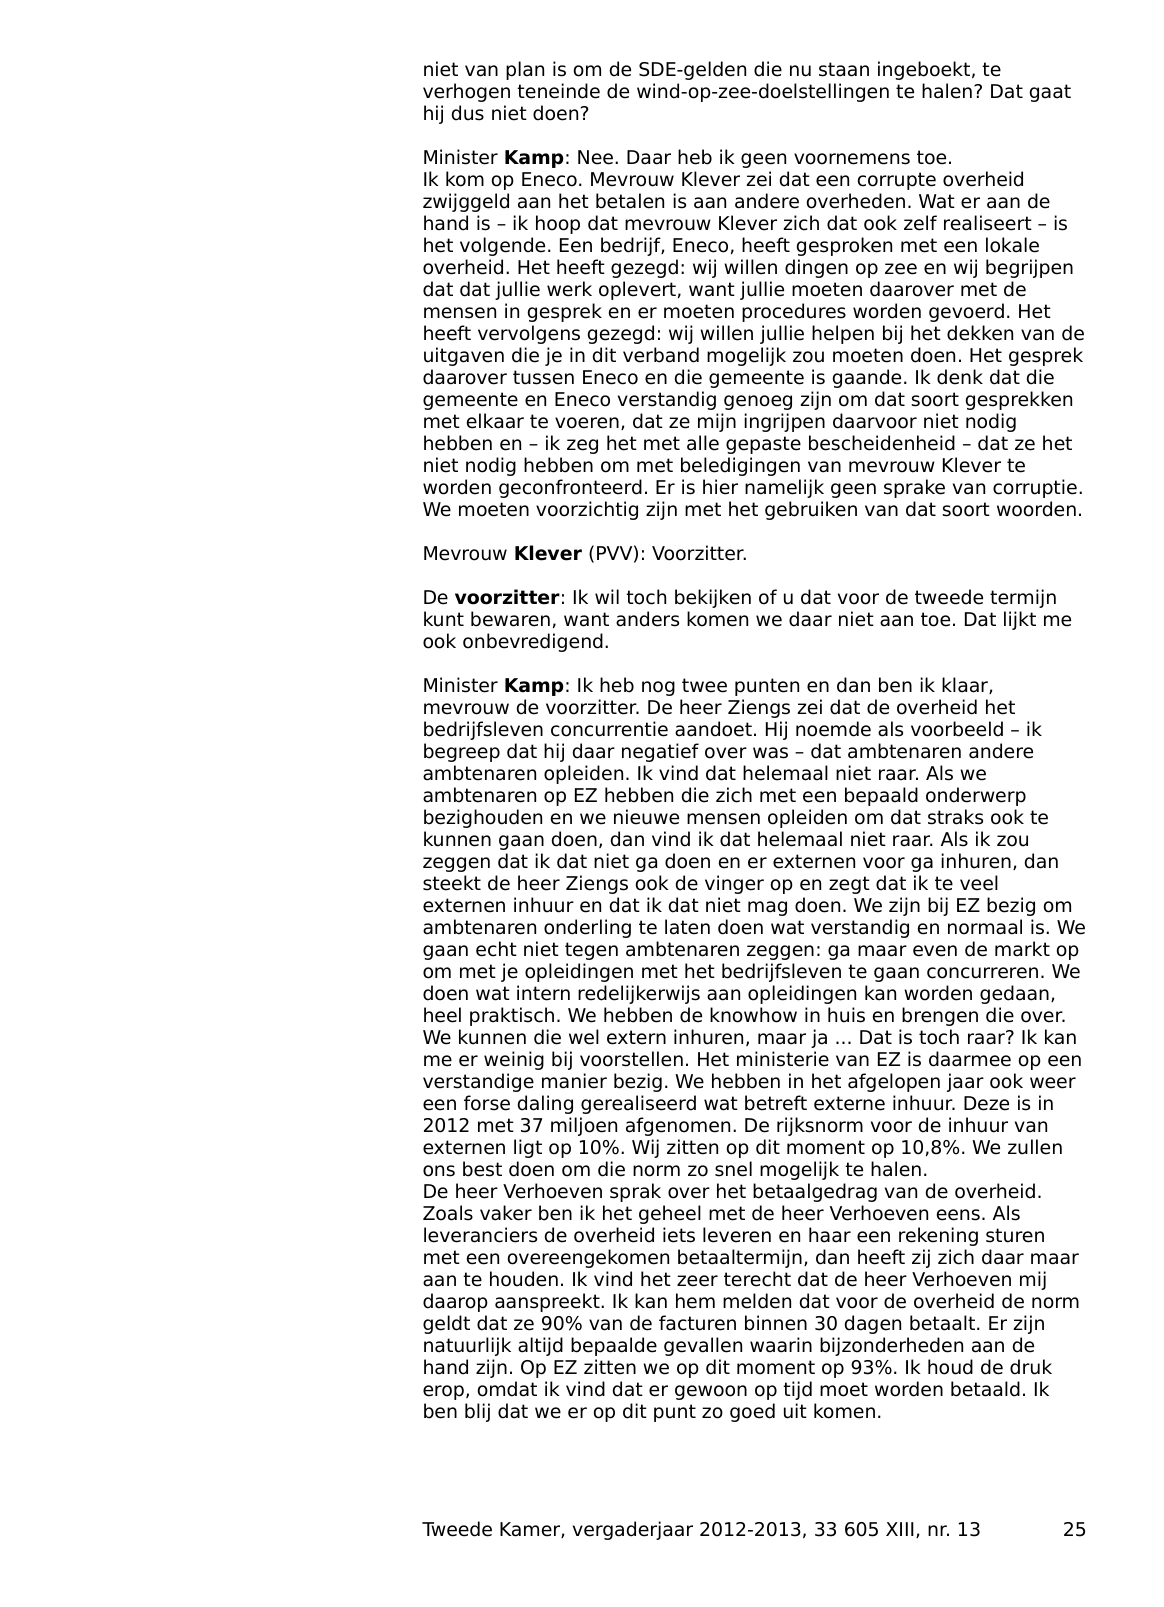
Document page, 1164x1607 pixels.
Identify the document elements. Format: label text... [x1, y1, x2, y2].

text De voorzitter: Ik wil toch bekijken of u dat voor de tweede termijn kunt bewaren, want anders komen we daar niet aan toe. Dat lijkt me ook onbevredigend. [422, 587, 1087, 653]
text Mevrouw Klever (PVV): Voorzitter. [422, 543, 1087, 565]
text De heer Verhoeven sprak over het betaalgedrag van de overheid. Zoals vaker ben ik het geheel met de heer Verhoeven eens. Als leveranciers de overheid iets leveren en haar een rekening sturen met een overeengekomen betaaltermijn, dan heeft zij zich daar maar aan te houden. Ik vind het zeer terecht dat de heer Verhoeven mij daarop aanspreekt. Ik kan hem melden dat voor de overheid de norm geldt dat ze 90% van de facturen binnen 30 dagen betaalt. Er zijn natuurlijk altijd bepaalde gevallen waarin bijzonderheden aan de hand zijn. Op EZ zitten we op dit moment op 93%. Ik houd de druk erop, omdat ik vind dat er gewoon op tijd moet worden betaald. Ik ben blij dat we er op dit punt zo goed uit komen. [422, 1181, 1087, 1423]
text niet van plan is om de SDE-gelden die nu staan ingeboekt, te verhogen teneinde de wind-op-zee-doelstellingen te halen? Dat gaat hij dus niet doen? [422, 59, 1087, 125]
text Ik kom op Eneco. Mevrouw Klever zei dat een corrupte overheid zwijggeld aan het betalen is aan andere overheden. Wat er aan de hand is – ik hoop dat mevrouw Klever zich dat ook zelf realiseert – is het volgende. Een bedrijf, Eneco, heeft gesproken met een lokale overheid. Het heeft gezegd: wij willen dingen op zee en wij begrijpen dat dat jullie werk oplevert, want jullie moeten daarover met de mensen in gesprek en er moeten procedures worden gevoerd. Het heeft vervolgens gezegd: wij willen jullie helpen bij het dekken van de uitgaven die je in dit verband mogelijk zou moeten doen. Het gesprek daarover tussen Eneco en die gemeente is gaande. Ik denk dat die gemeente en Eneco verstandig genoeg zijn om dat soort gesprekken met elkaar te voeren, dat ze mijn ingrijpen daarvoor niet nodig hebben en – ik zeg het met alle gepaste bescheidenheid – dat ze het niet nodig hebben om met beledigingen van mevrouw Klever te worden geconfronteerd. Er is hier namelijk geen sprake van corruptie. We moeten voorzichtig zijn met het gebruiken van dat soort woorden. [422, 169, 1087, 521]
text Minister Kamp: Nee. Daar heb ik geen voornemens toe. [422, 147, 1087, 169]
text Minister Kamp: Ik heb nog twee punten en dan ben ik klaar, mevrouw de voorzitter. De heer Ziengs zei dat de overheid het bedrijfsleven concurrentie aandoet. Hij noemde als voorbeeld – ik begreep dat hij daar negatief over was – dat ambtenaren andere ambtenaren opleiden. Ik vind dat helemaal niet raar. Als we ambtenaren op EZ hebben die zich met een bepaald onderwerp bezighouden en we nieuwe mensen opleiden om dat straks ook te kunnen gaan doen, dan vind ik dat helemaal niet raar. Als ik zou zeggen dat ik dat niet ga doen en er externen voor ga inhuren, dan steekt de heer Ziengs ook de vinger op en zegt dat ik te veel externen inhuur en dat ik dat niet mag doen. We zijn bij EZ bezig om ambtenaren onderling te laten doen wat verstandig en normaal is. We gaan echt niet tegen ambtenaren zeggen: ga maar even de markt op om met je opleidingen met het bedrijfsleven te gaan concurreren. We doen wat intern redelijkerwijs aan opleidingen kan worden gedaan, heel praktisch. We hebben de knowhow in huis en brengen die over. We kunnen die wel extern inhuren, maar ja ... Dat is toch raar? Ik kan me er weinig bij voorstellen. Het ministerie van EZ is daarmee op een verstandige manier bezig. We hebben in het afgelopen jaar ook weer een forse daling gerealiseerd wat betreft externe inhuur. Deze is in 2012 met 37 miljoen afgenomen. De rijksnorm voor de inhuur van externen ligt op 10%. Wij zitten op dit moment op 10,8%. We zullen ons best doen om die norm zo snel mogelijk te halen. [422, 675, 1087, 1181]
